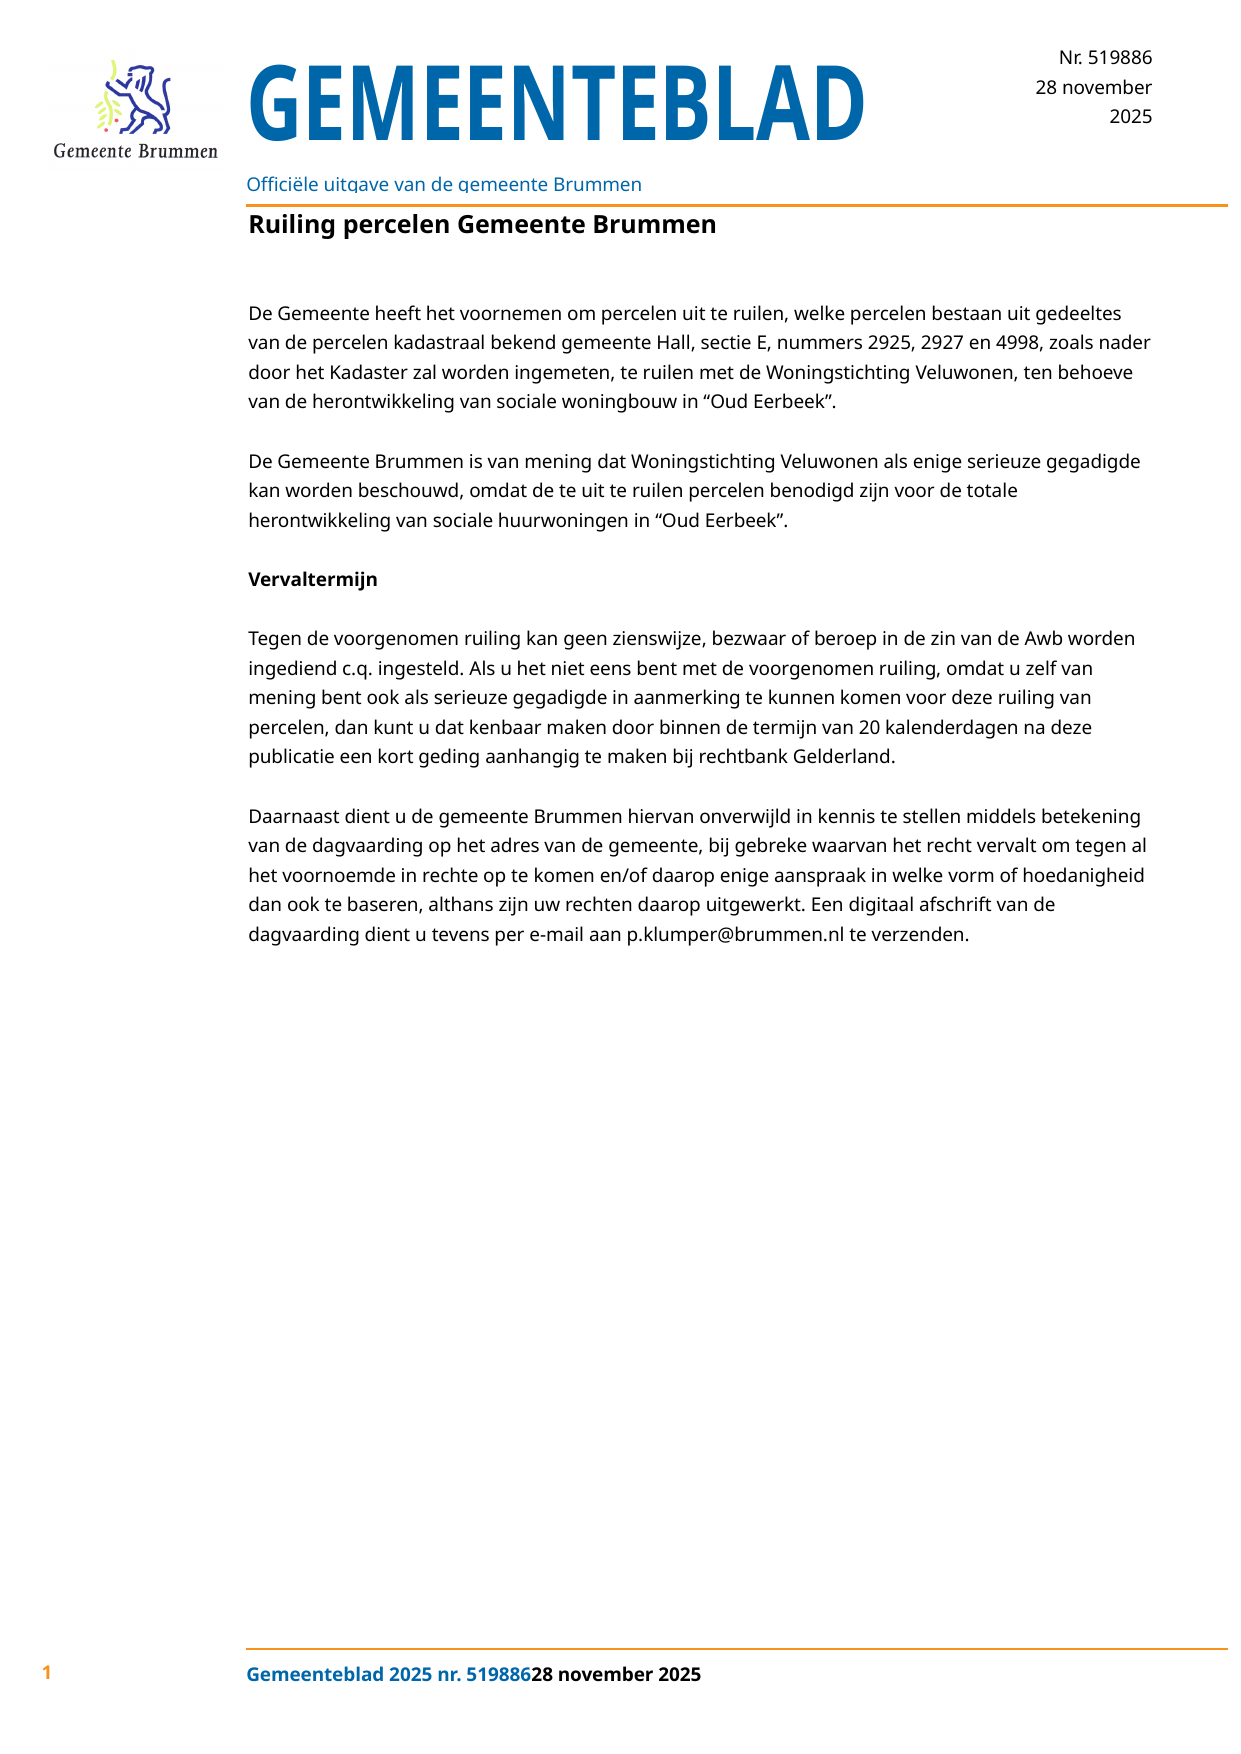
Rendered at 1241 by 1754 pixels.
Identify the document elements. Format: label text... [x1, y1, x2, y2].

text Vervaltermijn [248, 566, 1152, 592]
text Daarnaast dient u de gemeente Brummen hiervan onverwijld in kennis te stellen middels betekening van de dagvaarding op het adres van de gemeente, bij gebreke waarvan het recht vervalt om tegen al het voornoemde in rechte op te komen en/of daarop enige aanspraak in welke vorm of hoedanigheid dan ook te baseren, althans zijn uw rechten daarop uitgewerkt. Een digitaal afschrift van de dagvaarding dient u tevens per e-mail aan p.klumper@brummen.nl te verzenden. [248, 803, 1152, 947]
text De Gemeente Brummen is van mening dat Woningstichting Veluwonen als enige serieuze gegadigde kan worden beschouwd, omdat de te uit te ruilen percelen benodigd zijn voor de totale herontwikkeling van sociale huurwoningen in “Oud Eerbeek”. [248, 448, 1152, 533]
text De Gemeente heeft het voornemen om percelen uit te ruilen, welke percelen bestaan uit gedeeltes van de percelen kadastraal bekend gemeente Hall, sectie E, nummers 2925, 2927 en 4998, zoals nader door het Kadaster zal worden ingemeten, te ruilen met de Woningstichting Veluwonen, ten behoeve van de herontwikkeling van sociale woningbouw in “Oud Eerbeek”. [248, 300, 1152, 414]
text Ruiling percelen Gemeente Brummen [248, 207, 1152, 241]
text Tegen de voorgenomen ruiling kan geen zienswijze, bezwaar of beroep in de zin van de Awb worden ingediend c.q. ingesteld. Als u het niet eens bent met de voorgenomen ruiling, omdat u zelf van mening bent ook als serieuze gegadigde in aanmerking te kunnen komen voor deze ruiling van percelen, dan kunt u dat kenbaar maken door binnen de termijn van 20 kalenderdagen na deze publicatie een kort geding aanhangig te maken bij rechtbank Gelderland. [248, 625, 1152, 769]
picture [41, 47, 231, 172]
